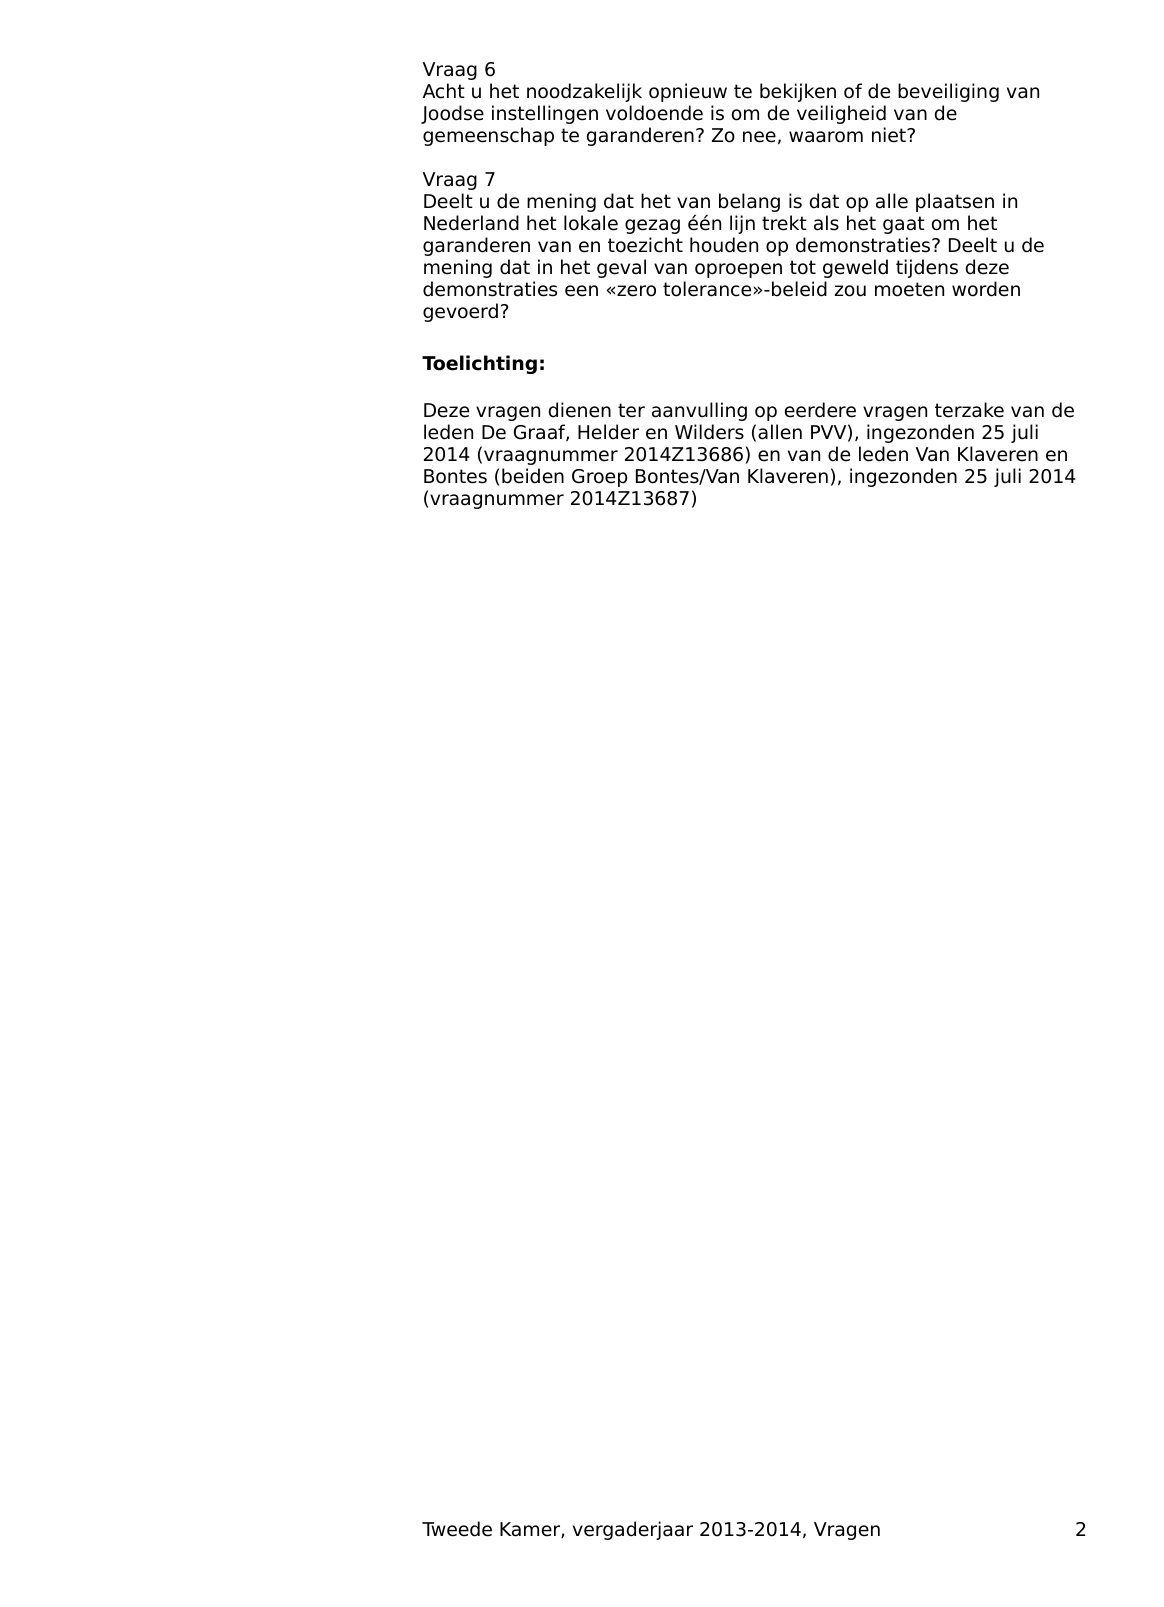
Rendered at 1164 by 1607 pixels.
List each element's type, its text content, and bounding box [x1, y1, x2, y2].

text Vraag 6 [422, 59, 1087, 81]
text Acht u het noodzakelijk opnieuw te bekijken of de beveiliging van Joodse instellingen voldoende is om de veiligheid van de gemeenschap te garanderen? Zo nee, waarom niet? [422, 81, 1087, 147]
text Vraag 7 [422, 169, 1087, 191]
text Deelt u de mening dat het van belang is dat op alle plaatsen in Nederland het lokale gezag één lijn trekt als het gaat om het garanderen van en toezicht houden op demonstraties? Deelt u de mening dat in het geval van oproepen tot geweld tijdens deze demonstraties een «zero tolerance»-beleid zou moeten worden gevoerd? [422, 191, 1087, 323]
subtitle Toelichting: [422, 353, 1087, 375]
text Deze vragen dienen ter aanvulling op eerdere vragen terzake van de leden De Graaf, Helder en Wilders (allen PVV), ingezonden 25 juli 2014 (vraagnummer 2014Z13686) en van de leden Van Klaveren en Bontes (beiden Groep Bontes/Van Klaveren), ingezonden 25 juli 2014 (vraagnummer 2014Z13687) [422, 400, 1087, 510]
